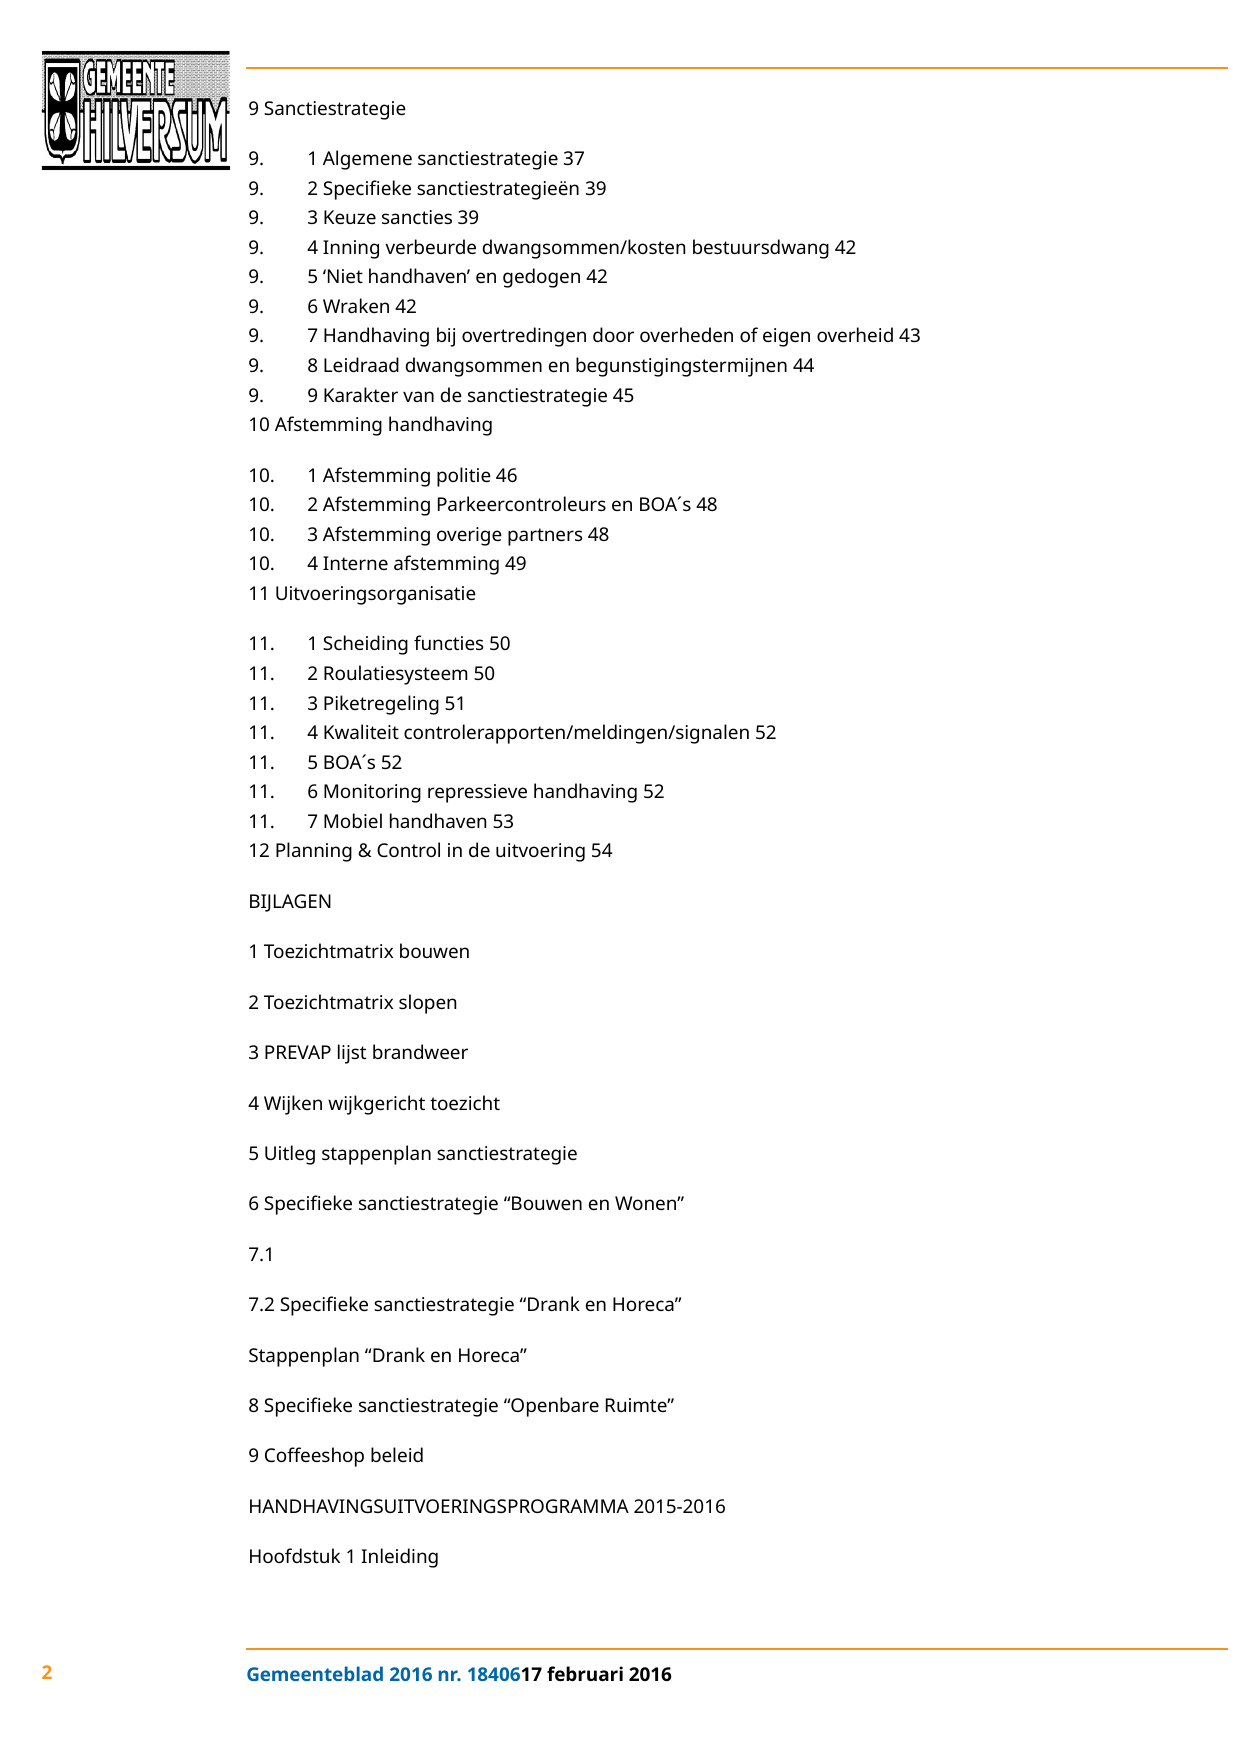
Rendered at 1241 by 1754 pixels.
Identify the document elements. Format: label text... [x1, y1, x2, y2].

list 2 Afstemming Parkeercontroleurs en BOA´s 48 [248, 491, 1152, 517]
list 5 ‘Niet handhaven’ en gedogen 42 [248, 263, 1152, 289]
text 9 Coffeeshop beleid [248, 1443, 1152, 1468]
list 9 Karakter van de sanctiestrategie 45 [248, 382, 1152, 408]
list 6 Wraken 42 [248, 293, 1152, 319]
text Stappenplan “Drank en Horeca” [248, 1342, 1152, 1368]
list 7 Mobiel handhaven 53 [248, 808, 1152, 834]
text 3 PREVAP lijst brandweer [248, 1039, 1152, 1065]
list 1 Afstemming politie 46 [248, 462, 1152, 488]
list 4 Inning verbeurde dwangsommen/kosten bestuursdwang 42 [248, 234, 1152, 260]
list 3 Piketregeling 51 [248, 690, 1152, 716]
list 2 Roulatiesysteem 50 [248, 660, 1152, 686]
list 2 Specifieke sanctiestrategieën 39 [248, 175, 1152, 201]
text 7.1 [248, 1241, 1152, 1267]
list 1 Scheiding functies 50 [248, 631, 1152, 656]
list 6 Monitoring repressieve handhaving 52 [248, 778, 1152, 804]
text 2 Toezichtmatrix slopen [248, 989, 1152, 1015]
text 7.2 Specifieke sanctiestrategie “Drank en Horeca” [248, 1291, 1152, 1317]
list 1 Algemene sanctiestrategie 37 [248, 145, 1152, 171]
list 4 Interne afstemming 49 [248, 551, 1152, 576]
text 8 Specifieke sanctiestrategie “Openbare Ruimte” [248, 1392, 1152, 1418]
text 12 Planning & Control in de uitvoering 54 [248, 838, 1152, 863]
list 4 Kwaliteit controlerapporten/meldingen/signalen 52 [248, 719, 1152, 745]
list 5 BOA´s 52 [248, 749, 1152, 775]
text 11 Uitvoeringsorganisatie [248, 580, 1152, 606]
text 9 Sanctiestrategie [248, 95, 1152, 121]
text 10 Afstemming handhaving [248, 411, 1152, 437]
text 4 Wijken wijkgericht toezicht [248, 1090, 1152, 1116]
list 7 Handhaving bij overtredingen door overheden of eigen overheid 43 [248, 323, 1152, 348]
list 3 Afstemming overige partners 48 [248, 521, 1152, 547]
picture [41, 47, 231, 172]
list 3 Keuze sancties 39 [248, 204, 1152, 230]
text Hoofdstuk 1 Inleiding [248, 1543, 1152, 1569]
text HANDHAVINGSUITVOERINGSPROGRAMMA 2015-2016 [248, 1493, 1152, 1519]
list 8 Leidraad dwangsommen en begunstigingstermijnen 44 [248, 352, 1152, 378]
text BIJLAGEN [248, 888, 1152, 914]
text 6 Specifieke sanctiestrategie “Bouwen en Wonen” [248, 1191, 1152, 1216]
text 5 Uitleg stappenplan sanctiestrategie [248, 1140, 1152, 1166]
text 1 Toezichtmatrix bouwen [248, 938, 1152, 964]
